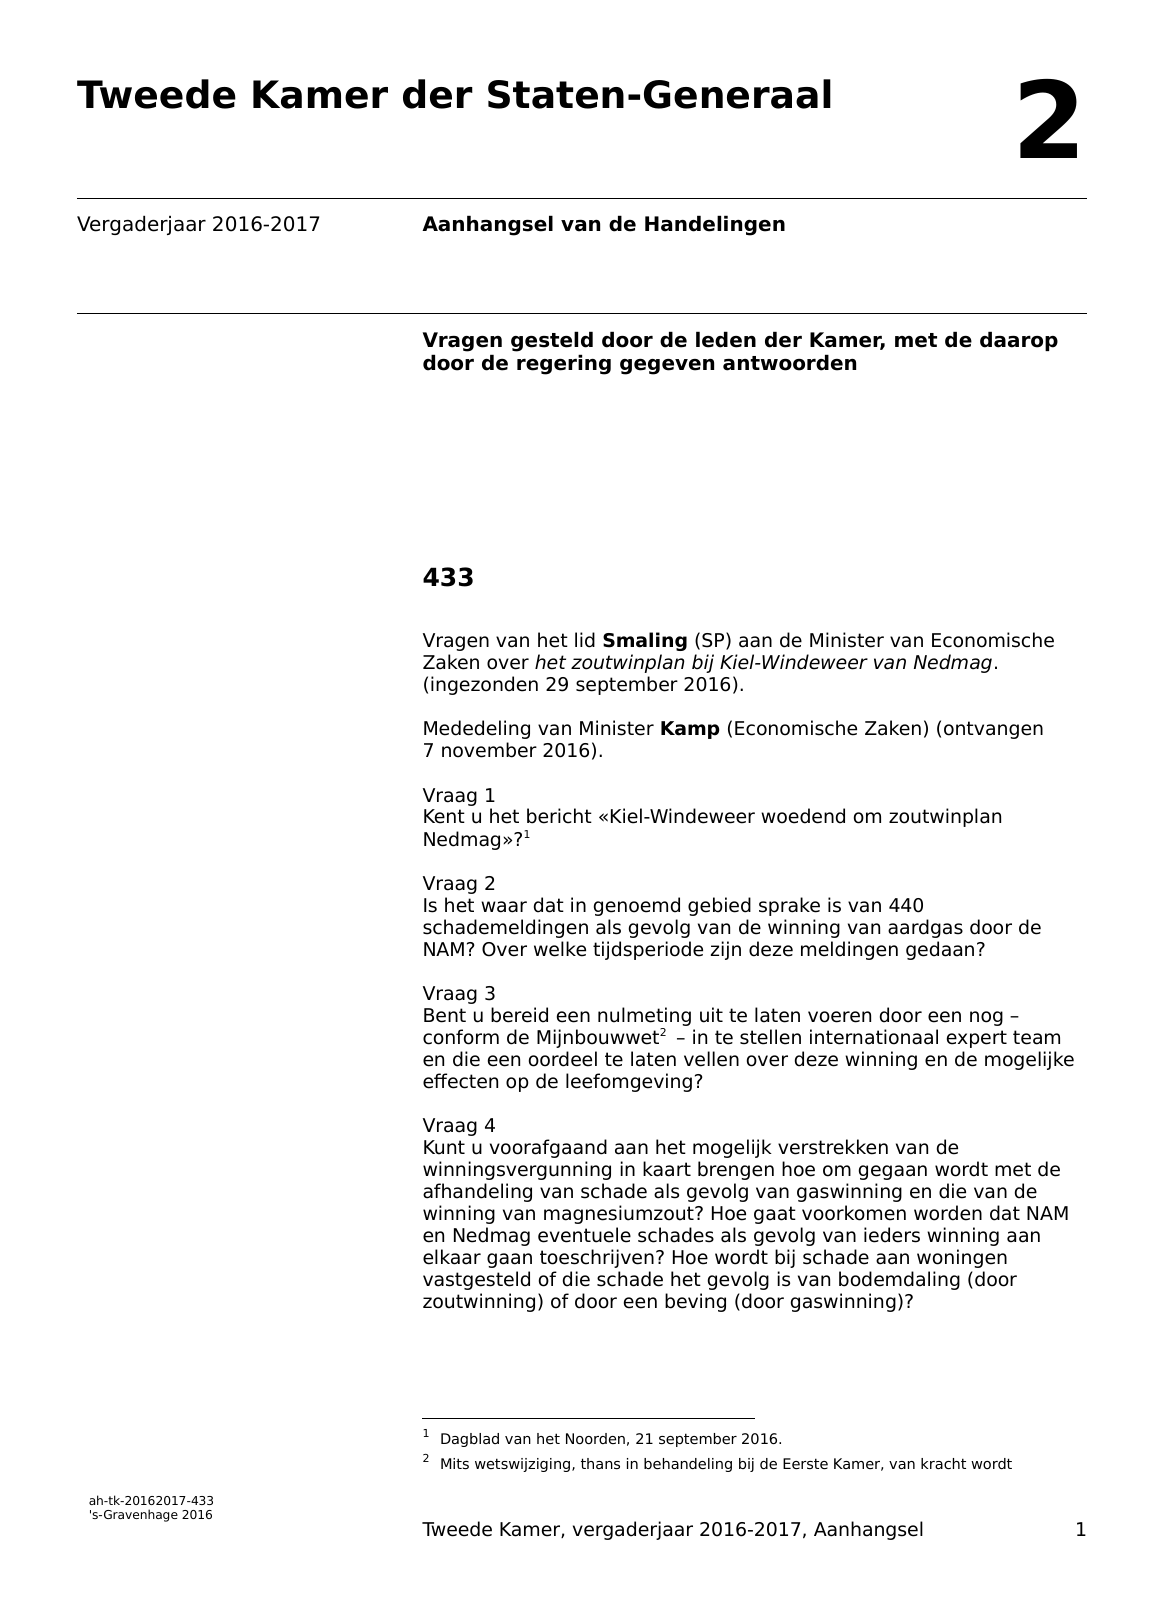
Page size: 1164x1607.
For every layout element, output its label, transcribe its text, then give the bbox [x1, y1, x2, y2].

text ah-tk-20162017-433 [88, 1494, 323, 1508]
text 433 [422, 563, 1087, 592]
text Kunt u voorafgaand aan het mogelijk verstrekken van de winningsvergunning in kaart brengen hoe om gegaan wordt met de afhandeling van schade als gevolg van gaswinning en die van de winning van magnesiumzout? Hoe gaat voorkomen worden dat NAM en Nedmag eventuele schades als gevolg van ieders winning aan elkaar gaan toeschrijven? Hoe wordt bij schade aan woningen vastgesteld of die schade het gevolg is van bodemdaling (door zoutwinning) of door een beving (door gaswinning)? [422, 1137, 1087, 1313]
text Mits wetswijziging, thans in behandeling bij de Eerste Kamer, van kracht wordt [422, 1452, 1087, 1474]
text 's-Gravenhage 2016 [88, 1508, 323, 1522]
text Vragen van het lid Smaling (SP) aan de Minister van Economische Zaken over het zoutwinplan bij Kiel-Windeweer van Nedmag. (ingezonden 29 september 2016). [422, 630, 1087, 696]
text Bent u bereid een nulmeting uit te laten voeren door een nog – conform de Mijnbouwwet – in te stellen internationaal expert team en die een oordeel te laten vellen over deze winning en de mogelijke effecten op de leefomgeving? [422, 1005, 1087, 1093]
text Vraag 2 [422, 873, 1087, 894]
text Is het waar dat in genoemd gebied sprake is van 440 schademeldingen als gevolg van de winning van aardgas door de NAM? Over welke tijdsperiode zijn deze meldingen gedaan? [422, 894, 1087, 961]
table_cell Aanhangsel van de Handelingen [422, 199, 1087, 313]
table_header Tweede Kamer der Staten-Generaal [77, 59, 886, 198]
text Dagblad van het Noorden, 21 september 2016. [422, 1427, 1087, 1449]
text Vraag 4 [422, 1115, 1087, 1137]
text Mededeling van Minister Kamp (Economische Zaken) (ontvangen 7 november 2016). [422, 718, 1087, 762]
text Kent u het bericht «Kiel-Windeweer woedend om zoutwinplan Nedmag»? [422, 806, 1087, 850]
text Vraag 1 [422, 784, 1087, 806]
table_header 2 [886, 59, 1087, 198]
text Vraag 3 [422, 983, 1087, 1005]
table_cell [77, 314, 422, 375]
table_cell Vergaderjaar 2016-2017 [77, 199, 422, 313]
table_cell Vragen gesteld door de leden der Kamer, met de daarop door de regering gegeven antwoorden [422, 314, 1087, 375]
